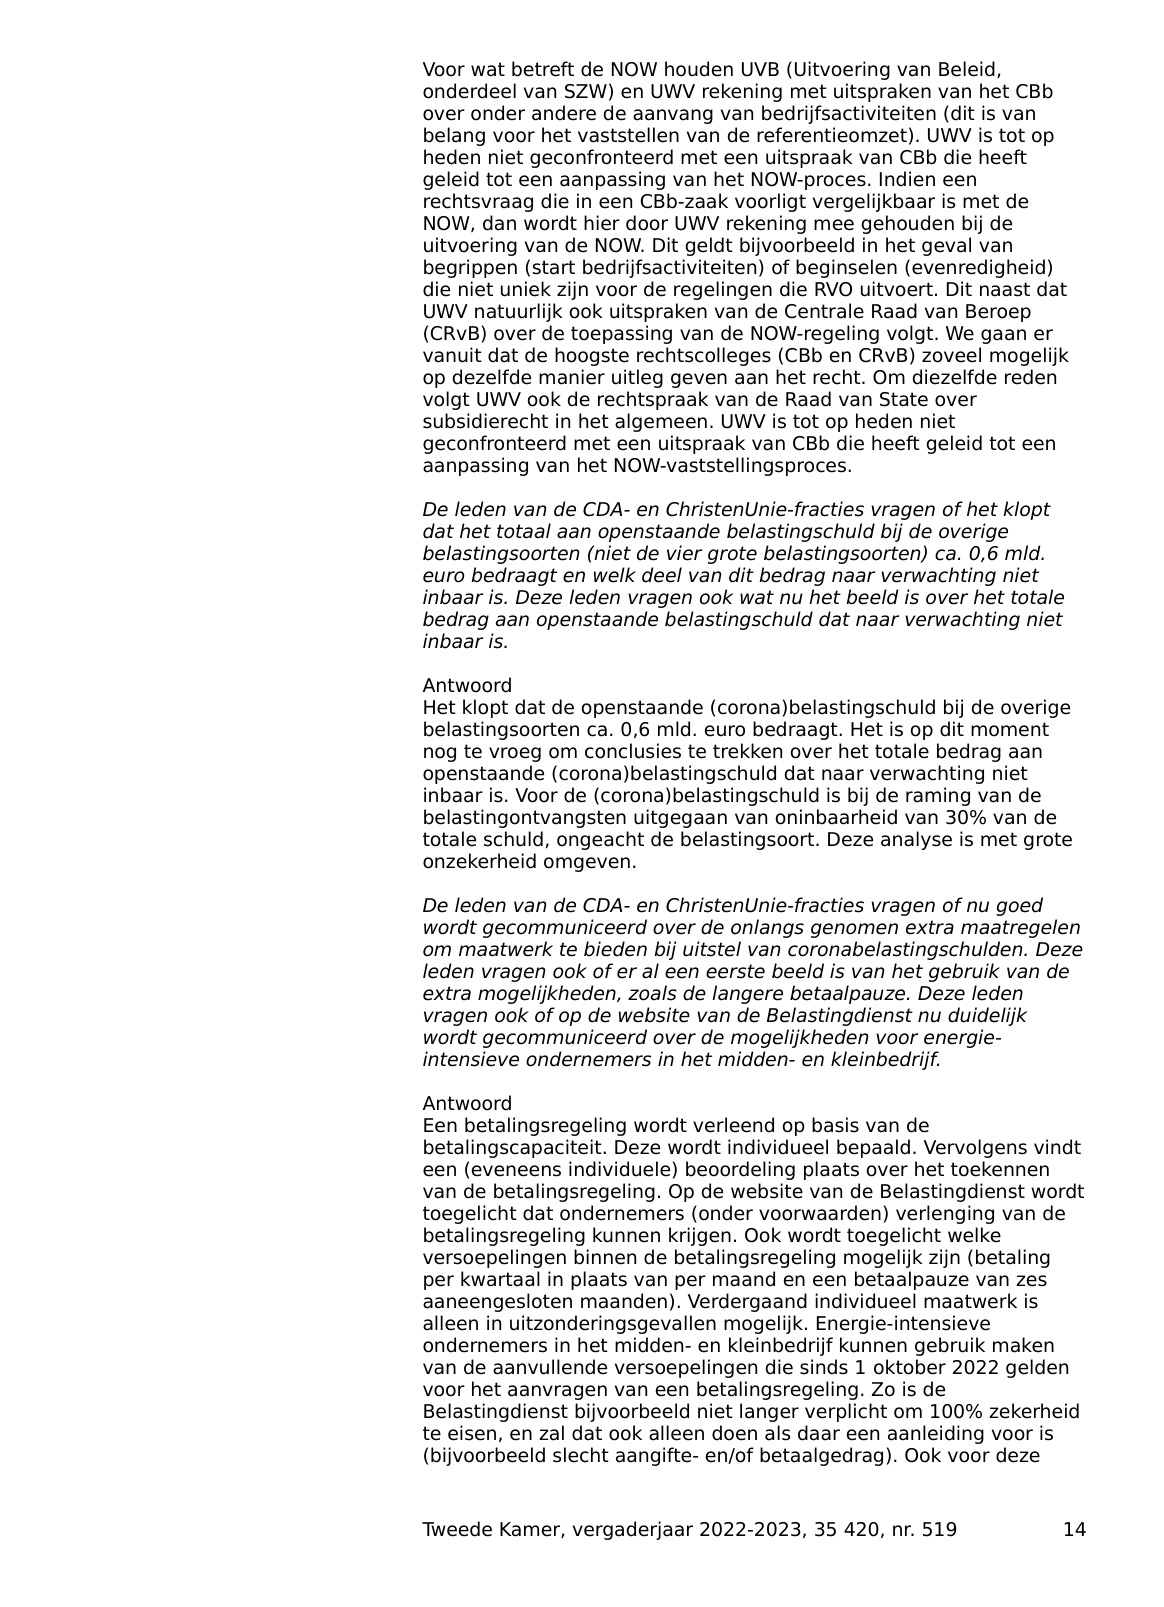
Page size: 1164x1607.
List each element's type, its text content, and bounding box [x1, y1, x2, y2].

text Antwoord [422, 675, 1087, 697]
text Het klopt dat de openstaande (corona)belastingschuld bij de overige belastingsoorten ca. 0,6 mld. euro bedraagt. Het is op dit moment nog te vroeg om conclusies te trekken over het totale bedrag aan openstaande (corona)belastingschuld dat naar verwachting niet inbaar is. Voor de (corona)belastingschuld is bij de raming van de belastingontvangsten uitgegaan van oninbaarheid van 30% van de totale schuld, ongeacht de belastingsoort. Deze analyse is met grote onzekerheid omgeven. [422, 697, 1087, 873]
text De leden van de CDA- en ChristenUnie-fracties vragen of nu goed wordt gecommuniceerd over de onlangs genomen extra maatregelen om maatwerk te bieden bij uitstel van coronabelastingschulden. Deze leden vragen ook of er al een eerste beeld is van het gebruik van de extra mogelijkheden, zoals de langere betaalpauze. Deze leden vragen ook of op de website van de Belastingdienst nu duidelijk wordt gecommuniceerd over de mogelijkheden voor energie-intensieve ondernemers in het midden- en kleinbedrijf. [422, 895, 1087, 1071]
text Een betalingsregeling wordt verleend op basis van de betalingscapaciteit. Deze wordt individueel bepaald. Vervolgens vindt een (eveneens individuele) beoordeling plaats over het toekennen van de betalingsregeling. Op de website van de Belastingdienst wordt toegelicht dat ondernemers (onder voorwaarden) verlenging van de betalingsregeling kunnen krijgen. Ook wordt toegelicht welke versoepelingen binnen de betalingsregeling mogelijk zijn (betaling per kwartaal in plaats van per maand en een betaalpauze van zes aaneengesloten maanden). Verdergaand individueel maatwerk is alleen in uitzonderingsgevallen mogelijk. Energie-intensieve ondernemers in het midden- en kleinbedrijf kunnen gebruik maken van de aanvullende versoepelingen die sinds 1 oktober 2022 gelden voor het aanvragen van een betalingsregeling. Zo is de Belastingdienst bijvoorbeeld niet langer verplicht om 100% zekerheid te eisen, en zal dat ook alleen doen als daar een aanleiding voor is (bijvoorbeeld slecht aangifte- en/of betaalgedrag). Ook voor deze [422, 1115, 1087, 1467]
text De leden van de CDA- en ChristenUnie-fracties vragen of het klopt dat het totaal aan openstaande belastingschuld bij de overige belastingsoorten (niet de vier grote belastingsoorten) ca. 0,6 mld. euro bedraagt en welk deel van dit bedrag naar verwachting niet inbaar is. Deze leden vragen ook wat nu het beeld is over het totale bedrag aan openstaande belastingschuld dat naar verwachting niet inbaar is. [422, 499, 1087, 653]
text Voor wat betreft de NOW houden UVB (Uitvoering van Beleid, onderdeel van SZW) en UWV rekening met uitspraken van het CBb over onder andere de aanvang van bedrijfsactiviteiten (dit is van belang voor het vaststellen van de referentieomzet). UWV is tot op heden niet geconfronteerd met een uitspraak van CBb die heeft geleid tot een aanpassing van het NOW-proces. Indien een rechtsvraag die in een CBb-zaak voorligt vergelijkbaar is met de NOW, dan wordt hier door UWV rekening mee gehouden bij de uitvoering van de NOW. Dit geldt bijvoorbeeld in het geval van begrippen (start bedrijfsactiviteiten) of beginselen (evenredigheid) die niet uniek zijn voor de regelingen die RVO uitvoert. Dit naast dat UWV natuurlijk ook uitspraken van de Centrale Raad van Beroep (CRvB) over de toepassing van de NOW-regeling volgt. We gaan er vanuit dat de hoogste rechtscolleges (CBb en CRvB) zoveel mogelijk op dezelfde manier uitleg geven aan het recht. Om diezelfde reden volgt UWV ook de rechtspraak van de Raad van State over subsidierecht in het algemeen. UWV is tot op heden niet geconfronteerd met een uitspraak van CBb die heeft geleid tot een aanpassing van het NOW-vaststellingsproces. [422, 59, 1087, 477]
text Antwoord [422, 1093, 1087, 1115]
